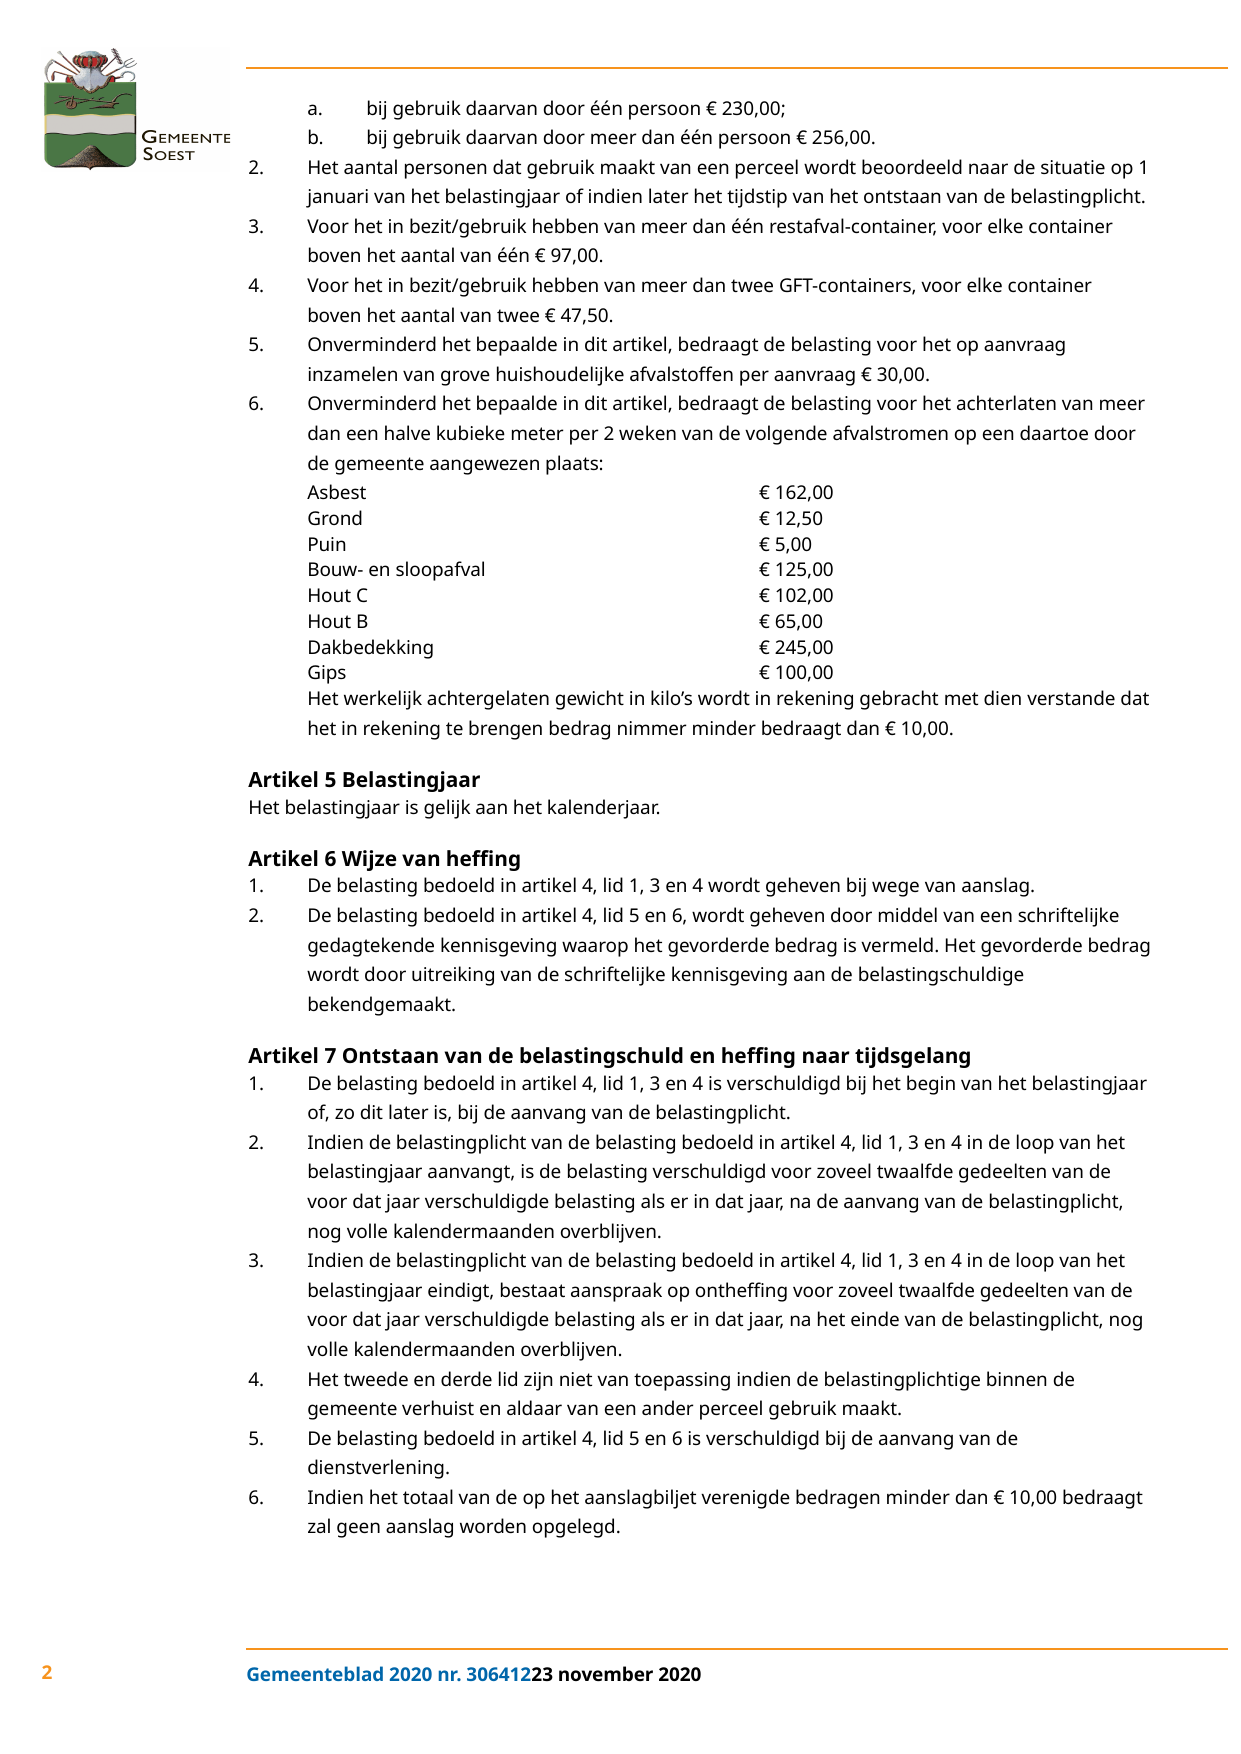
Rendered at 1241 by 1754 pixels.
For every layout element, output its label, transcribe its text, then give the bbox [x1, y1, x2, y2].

list Onverminderd het bepaalde in dit artikel, bedraagt de belasting voor het op aanvraag inzamelen van grove huishoudelijke afvalstoffen per aanvraag € 30,00. [248, 331, 1152, 387]
table_header Asbest [307, 480, 759, 505]
list bij gebruik daarvan door één persoon € 230,00; [307, 95, 1152, 121]
table_cell Puin [307, 531, 759, 557]
table_cell € 100,00 [759, 660, 1211, 685]
list bij gebruik daarvan door meer dan één persoon € 256,00. [307, 124, 1152, 150]
table_cell € 125,00 [759, 557, 1211, 582]
list De belasting bedoeld in artikel 4, lid 1, 3 en 4 is verschuldigd bij het begin van het belastingjaar of, zo dit later is, bij de aanvang van de belastingplicht. [248, 1070, 1152, 1125]
table_cell Hout C [307, 583, 759, 608]
list Het werkelijk achtergelaten gewicht in kilo’s wordt in rekening gebracht met dien verstande dat het in rekening te brengen bedrag nimmer minder bedraagt dan € 10,00. [248, 685, 1152, 741]
table_cell Dakbedekking [307, 634, 759, 659]
table_cell € 245,00 [759, 634, 1211, 659]
picture [41, 47, 231, 172]
table_cell Gips [307, 660, 759, 685]
list Het tweede en derde lid zijn niet van toepassing indien de belastingplichtige binnen de gemeente verhuist en aldaar van een ander perceel gebruik maakt. [248, 1366, 1152, 1421]
text Het belastingjaar is gelijk aan het kalenderjaar. [248, 794, 1152, 819]
table_cell € 102,00 [759, 583, 1211, 608]
list Onverminderd het bepaalde in dit artikel, bedraagt de belasting voor het achterlaten van meer dan een halve kubieke meter per 2 weken van de volgende afvalstromen op een daartoe door de gemeente aangewezen plaats: [248, 391, 1152, 476]
list Indien de belastingplicht van de belasting bedoeld in artikel 4, lid 1, 3 en 4 in de loop van het belastingjaar aanvangt, is de belasting verschuldigd voor zoveel twaalfde gedeelten van de voor dat jaar verschuldigde belasting als er in dat jaar, na de aanvang van de belastingplicht, nog volle kalendermaanden overblijven. [248, 1129, 1152, 1243]
text Artikel 6 Wijze van heffing [248, 844, 1152, 873]
table_cell € 5,00 [759, 531, 1211, 557]
table_cell Grond [307, 505, 759, 531]
table_cell Hout B [307, 608, 759, 634]
table_cell € 12,50 [759, 505, 1211, 531]
table_header € 162,00 [759, 480, 1211, 505]
text Artikel 7 Ontstaan van de belastingschuld en heffing naar tijdsgelang [248, 1041, 1152, 1070]
table_cell Bouw- en sloopafval [307, 557, 759, 582]
list De belasting bedoeld in artikel 4, lid 1, 3 en 4 wordt geheven bij wege van aanslag. [248, 873, 1152, 898]
list Het aantal personen dat gebruik maakt van een perceel wordt beoordeeld naar de situatie op 1 januari van het belastingjaar of indien later het tijdstip van het ontstaan van de belastingplicht. [248, 154, 1152, 209]
text Artikel 5 Belastingjaar [248, 765, 1152, 794]
table_cell € 65,00 [759, 608, 1211, 634]
list De belasting bedoeld in artikel 4, lid 5 en 6, wordt geheven door middel van een schriftelijke gedagtekende kennisgeving waarop het gevorderde bedrag is vermeld. Het gevorderde bedrag wordt door uitreiking van de schriftelijke kennisgeving aan de belastingschuldige bekendgemaakt. [248, 902, 1152, 1017]
list Indien het totaal van de op het aanslagbiljet verenigde bedragen minder dan € 10,00 bedraagt zal geen aanslag worden opgelegd. [248, 1484, 1152, 1539]
list Voor het in bezit/gebruik hebben van meer dan twee GFT-containers, voor elke container boven het aantal van twee € 47,50. [248, 272, 1152, 328]
list De belasting bedoeld in artikel 4, lid 5 en 6 is verschuldigd bij de aanvang van de dienstverlening. [248, 1425, 1152, 1480]
list Indien de belastingplicht van de belasting bedoeld in artikel 4, lid 1, 3 en 4 in de loop van het belastingjaar eindigt, bestaat aanspraak op ontheffing voor zoveel twaalfde gedeelten van de voor dat jaar verschuldigde belasting als er in dat jaar, na het einde van de belastingplicht, nog volle kalendermaanden overblijven. [248, 1247, 1152, 1362]
list Voor het in bezit/gebruik hebben van meer dan één restafval-container, voor elke container boven het aantal van één € 97,00. [248, 213, 1152, 268]
